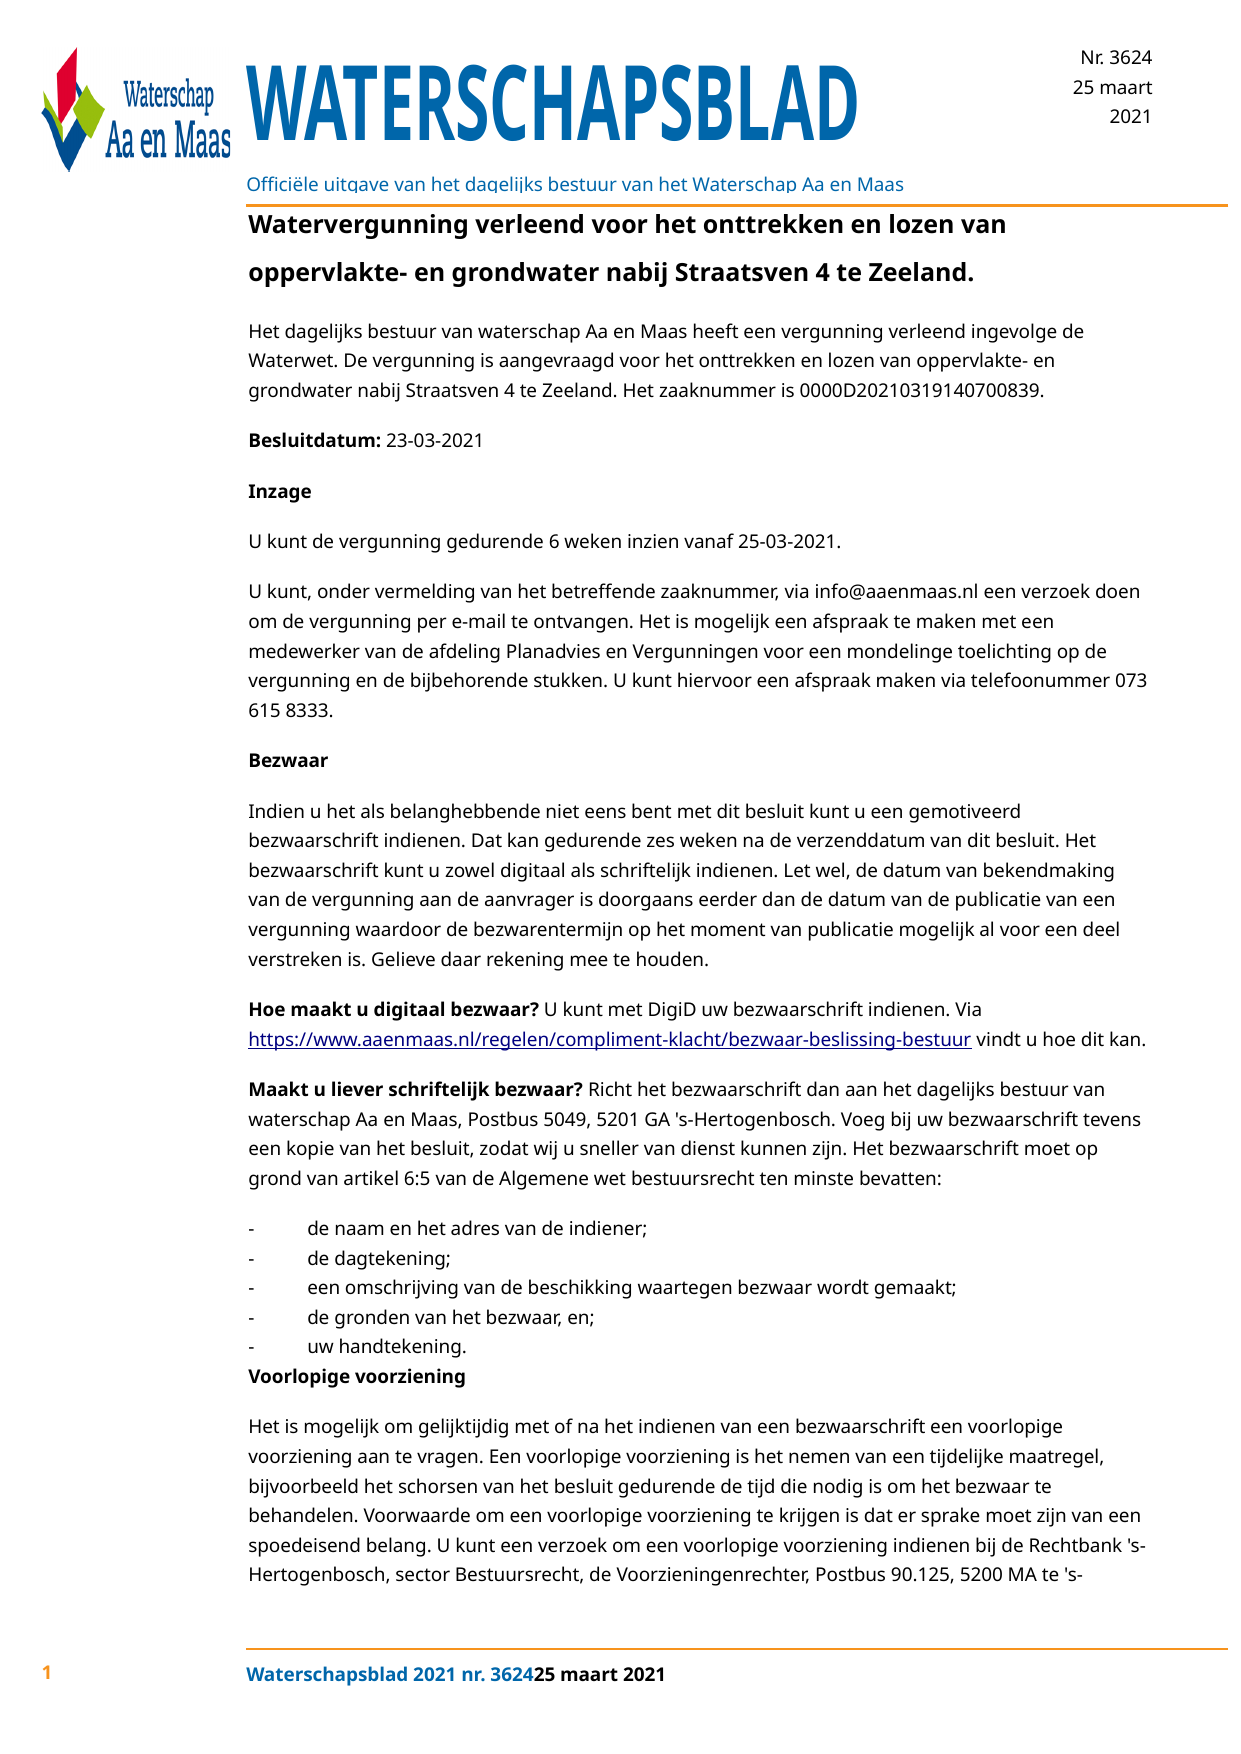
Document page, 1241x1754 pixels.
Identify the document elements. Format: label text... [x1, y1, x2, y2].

text U kunt de vergunning gedurende 6 weken inzien vanaf 25-03-2021. [248, 528, 1152, 554]
list een omschrijving van de beschikking waartegen bezwaar wordt gemaakt; [248, 1274, 1152, 1300]
text Inzage [248, 478, 1152, 504]
text Het dagelijks bestuur van waterschap Aa en Maas heeft een vergunning verleend ingevolge de Waterwet. De vergunning is aangevraagd voor het onttrekken en lozen van oppervlakte- en grondwater nabij Straatsven 4 te Zeeland. Het zaaknummer is 0000D20210319140700839. [248, 318, 1152, 403]
text Maakt u liever schriftelijk bezwaar? Richt het bezwaarschrift dan aan het dagelijks bestuur van waterschap Aa en Maas, Postbus 5049, 5201 GA 's-Hertogenbosch. Voeg bij uw bezwaarschrift tevens een kopie van het besluit, zodat wij u sneller van dienst kunnen zijn. Het bezwaarschrift moet op grond van artikel 6:5 van de Algemene wet bestuursrecht ten minste bevatten: [248, 1076, 1152, 1191]
list uw handtekening. [248, 1334, 1152, 1359]
text Indien u het als belanghebbende niet eens bent met dit besluit kunt u een gemotiveerd bezwaarschrift indienen. Dat kan gedurende zes weken na de verzenddatum van dit besluit. Het bezwaarschrift kunt u zowel digitaal als schriftelijk indienen. Let wel, de datum van bekendmaking van de vergunning aan de aanvrager is doorgaans eerder dan de datum van de publicatie van een vergunning waardoor de bezwarentermijn op het moment van publicatie mogelijk al voor een deel verstreken is. Gelieve daar rekening mee te houden. [248, 798, 1152, 972]
text Bezwaar [248, 747, 1152, 773]
list de gronden van het bezwaar, en; [248, 1304, 1152, 1330]
text Besluitdatum: 23-03-2021 [248, 427, 1152, 453]
text Hoe maakt u digitaal bezwaar? U kunt met DigiD uw bezwaarschrift indienen. Via https://www.aaenmaas.nl/regelen/compliment-klacht/bezwaar-beslissing-bestuur vindt u hoe dit kan. [248, 996, 1152, 1052]
list de dagtekening; [248, 1245, 1152, 1271]
text Het is mogelijk om gelijktijdig met of na het indienen van een bezwaarschrift een voorlopige voorziening aan te vragen. Een voorlopige voorziening is het nemen van een tijdelijke maatregel, bijvoorbeeld het schorsen van het besluit gedurende de tijd die nodig is om het bezwaar te behandelen. Voorwaarde om een voorlopige voorziening te krijgen is dat er sprake moet zijn van een spoedeisend belang. U kunt een verzoek om een voorlopige voorziening indienen bij de Rechtbank 's-Hertogenbosch, sector Bestuursrecht, de Voorzieningenrechter, Postbus 90.125, 5200 MA te 's- [248, 1414, 1152, 1587]
list de naam en het adres van de indiener; [248, 1215, 1152, 1241]
text U kunt, onder vermelding van het betreffende zaaknummer, via info@aaenmaas.nl een verzoek doen om de vergunning per e-mail te ontvangen. Het is mogelijk een afspraak te maken met een medewerker van de afdeling Planadvies en Vergunningen voor een mondelinge toelichting op de vergunning en de bijbehorende stukken. U kunt hiervoor een afspraak maken via telefoonummer 073 615 8333. [248, 579, 1152, 723]
text Watervergunning verleend voor het onttrekken en lozen van oppervlakte- en grondwater nabij Straatsven 4 te Zeeland. [248, 207, 1152, 288]
text Voorlopige voorziening [248, 1363, 1152, 1389]
picture [41, 47, 231, 172]
